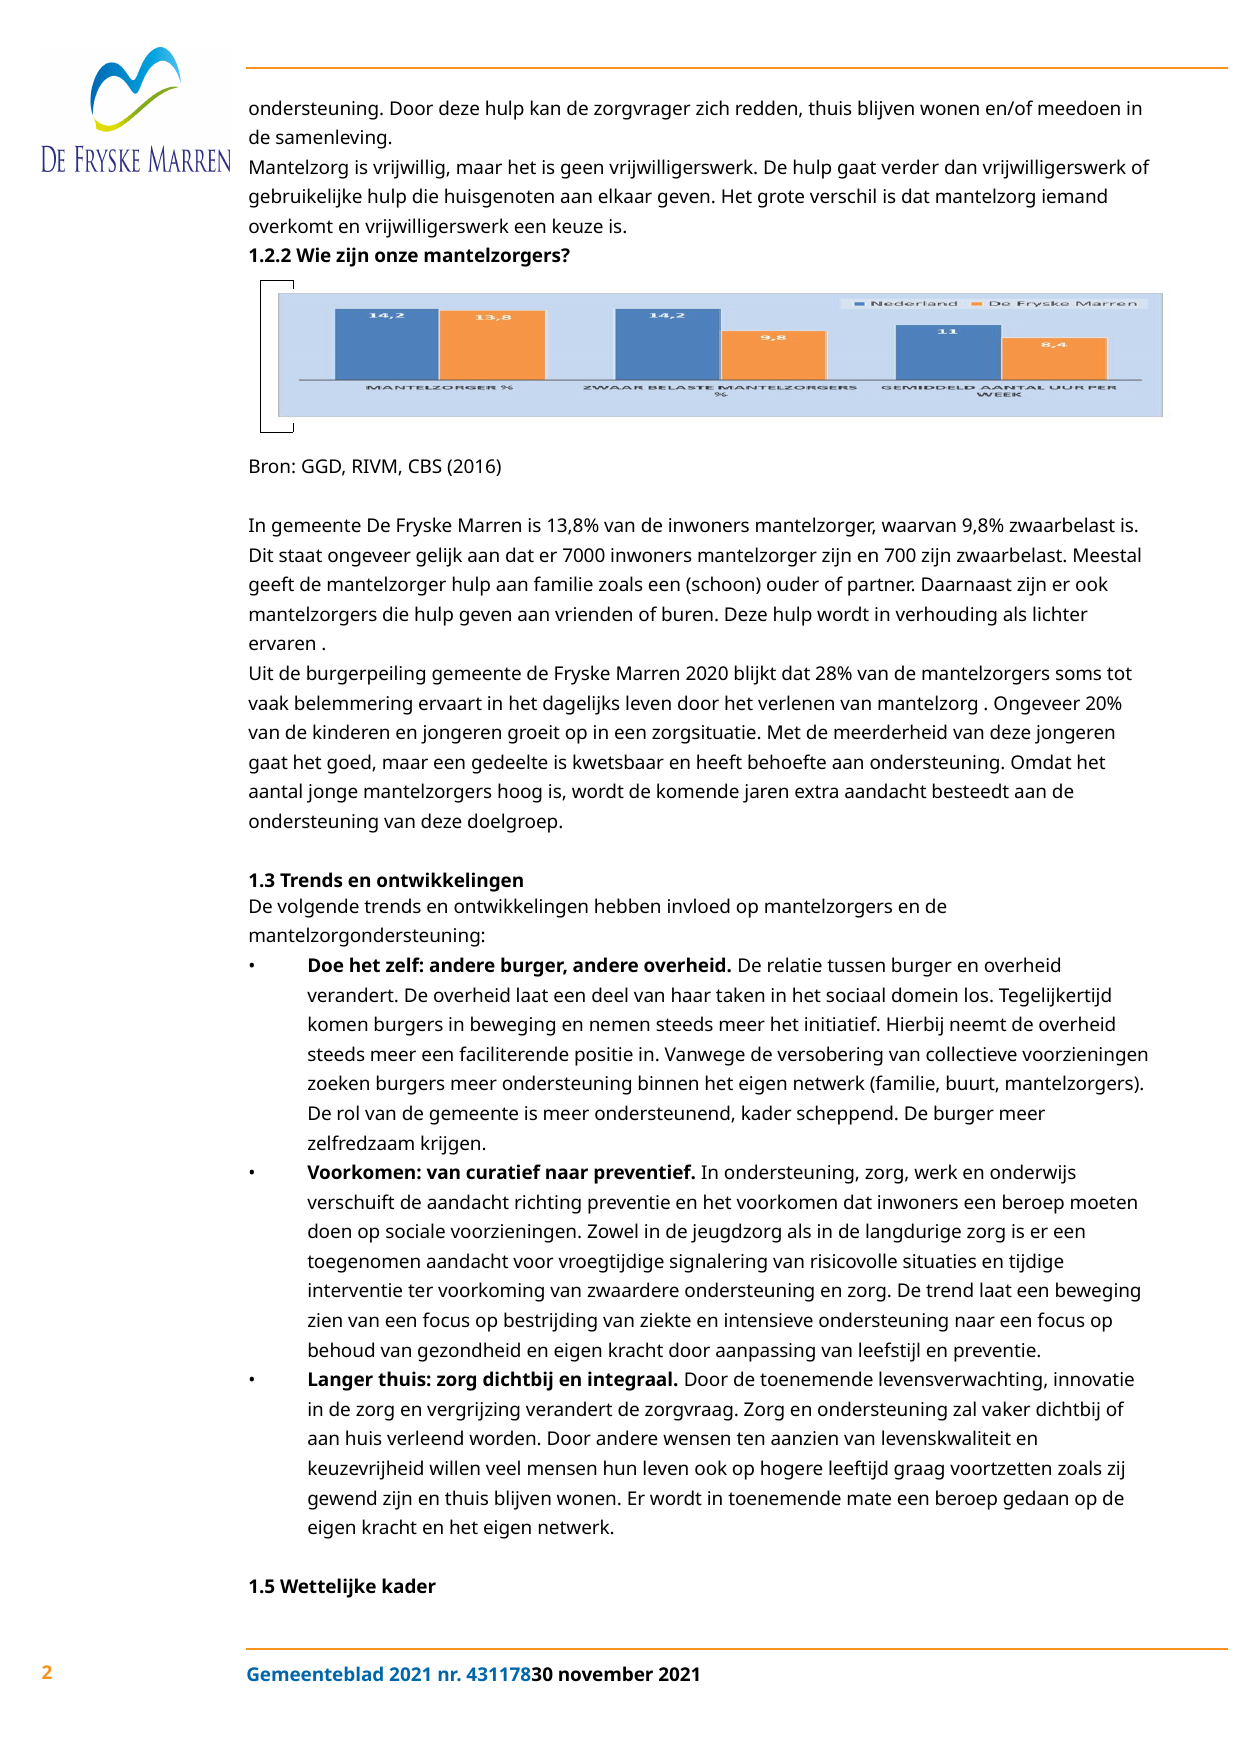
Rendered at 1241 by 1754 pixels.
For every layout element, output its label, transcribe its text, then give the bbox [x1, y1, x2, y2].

picture [41, 47, 231, 172]
text Bron: GGD, RIVM, CBS (2016) [248, 453, 1152, 479]
picture [268, 289, 1173, 423]
text In gemeente De Fryske Marren is 13,8% van de inwoners mantelzorger, waarvan 9,8% zwaarbelast is. Dit staat ongeveer gelijk aan dat er 7000 inwoners mantelzorger zijn en 700 zijn zwaarbelast. Meestal geeft de mantelzorger hulp aan familie zoals een (schoon) ouder of partner. Daarnaast zijn er ook mantelzorgers die hulp geven aan vrienden of buren. Deze hulp wordt in verhouding als lichter ervaren . [248, 512, 1152, 656]
list Langer thuis: zorg dichtbij en integraal. Door de toenemende levensverwachting, innovatie in de zorg en vergrijzing verandert de zorgvraag. Zorg en ondersteuning zal vaker dichtbij of aan huis verleend worden. Door andere wensen ten aanzien van levenskwaliteit en keuzevrijheid willen veel mensen hun leven ook op hogere leeftijd graag voortzetten zoals zij gewend zijn en thuis blijven wonen. Er wordt in toenemende mate een beroep gedaan op de eigen kracht en het eigen netwerk. [248, 1366, 1152, 1540]
text 1.3 Trends en ontwikkelingen [248, 867, 1152, 893]
text 1.5 Wettelijke kader [248, 1573, 1152, 1599]
text 1.2.2 Wie zijn onze mantelzorgers? [248, 243, 1152, 268]
text Uit de burgerpeiling gemeente de Fryske Marren 2020 blijkt dat 28% van de mantelzorgers soms tot vaak belemmering ervaart in het dagelijks leven door het verlenen van mantelzorg . Ongeveer 20% van de kinderen en jongeren groeit op in een zorgsituatie. Met de meerderheid van deze jongeren gaat het goed, maar een gedeelte is kwetsbaar en heeft behoefte aan ondersteuning. Omdat het aantal jonge mantelzorgers hoog is, wordt de komende jaren extra aandacht besteedt aan de ondersteuning van deze doelgroep. [248, 660, 1152, 834]
text ondersteuning. Door deze hulp kan de zorgvrager zich redden, thuis blijven wonen en/of meedoen in de samenleving. [248, 95, 1152, 150]
list Doe het zelf: andere burger, andere overheid. De relatie tussen burger en overheid verandert. De overheid laat een deel van haar taken in het sociaal domein los. Tegelijkertijd komen burgers in beweging en nemen steeds meer het initiatief. Hierbij neemt de overheid steeds meer een faciliterende positie in. Vanwege de versobering van collectieve voorzieningen zoeken burgers meer ondersteuning binnen het eigen netwerk (familie, buurt, mantelzorgers). De rol van de gemeente is meer ondersteunend, kader scheppend. De burger meer zelfredzaam krijgen. [248, 952, 1152, 1155]
list Voorkomen: van curatief naar preventief. In ondersteuning, zorg, werk en onderwijs verschuift de aandacht richting preventie en het voorkomen dat inwoners een beroep moeten doen op sociale voorzieningen. Zowel in de jeugdzorg als in de langdurige zorg is er een toegenomen aandacht voor vroegtijdige signalering van risicovolle situaties en tijdige interventie ter voorkoming van zwaardere ondersteuning en zorg. De trend laat een beweging zien van een focus op bestrijding van ziekte en intensieve ondersteuning naar een focus op behoud van gezondheid en eigen kracht door aanpassing van leefstijl en preventie. [248, 1159, 1152, 1362]
text Mantelzorg is vrijwillig, maar het is geen vrijwilligerswerk. De hulp gaat verder dan vrijwilligerswerk of gebruikelijke hulp die huisgenoten aan elkaar geven. Het grote verschil is dat mantelzorg iemand overkomt en vrijwilligerswerk een keuze is. [248, 154, 1152, 239]
text De volgende trends en ontwikkelingen hebben invloed op mantelzorgers en de mantelzorgondersteuning: [248, 893, 1152, 948]
